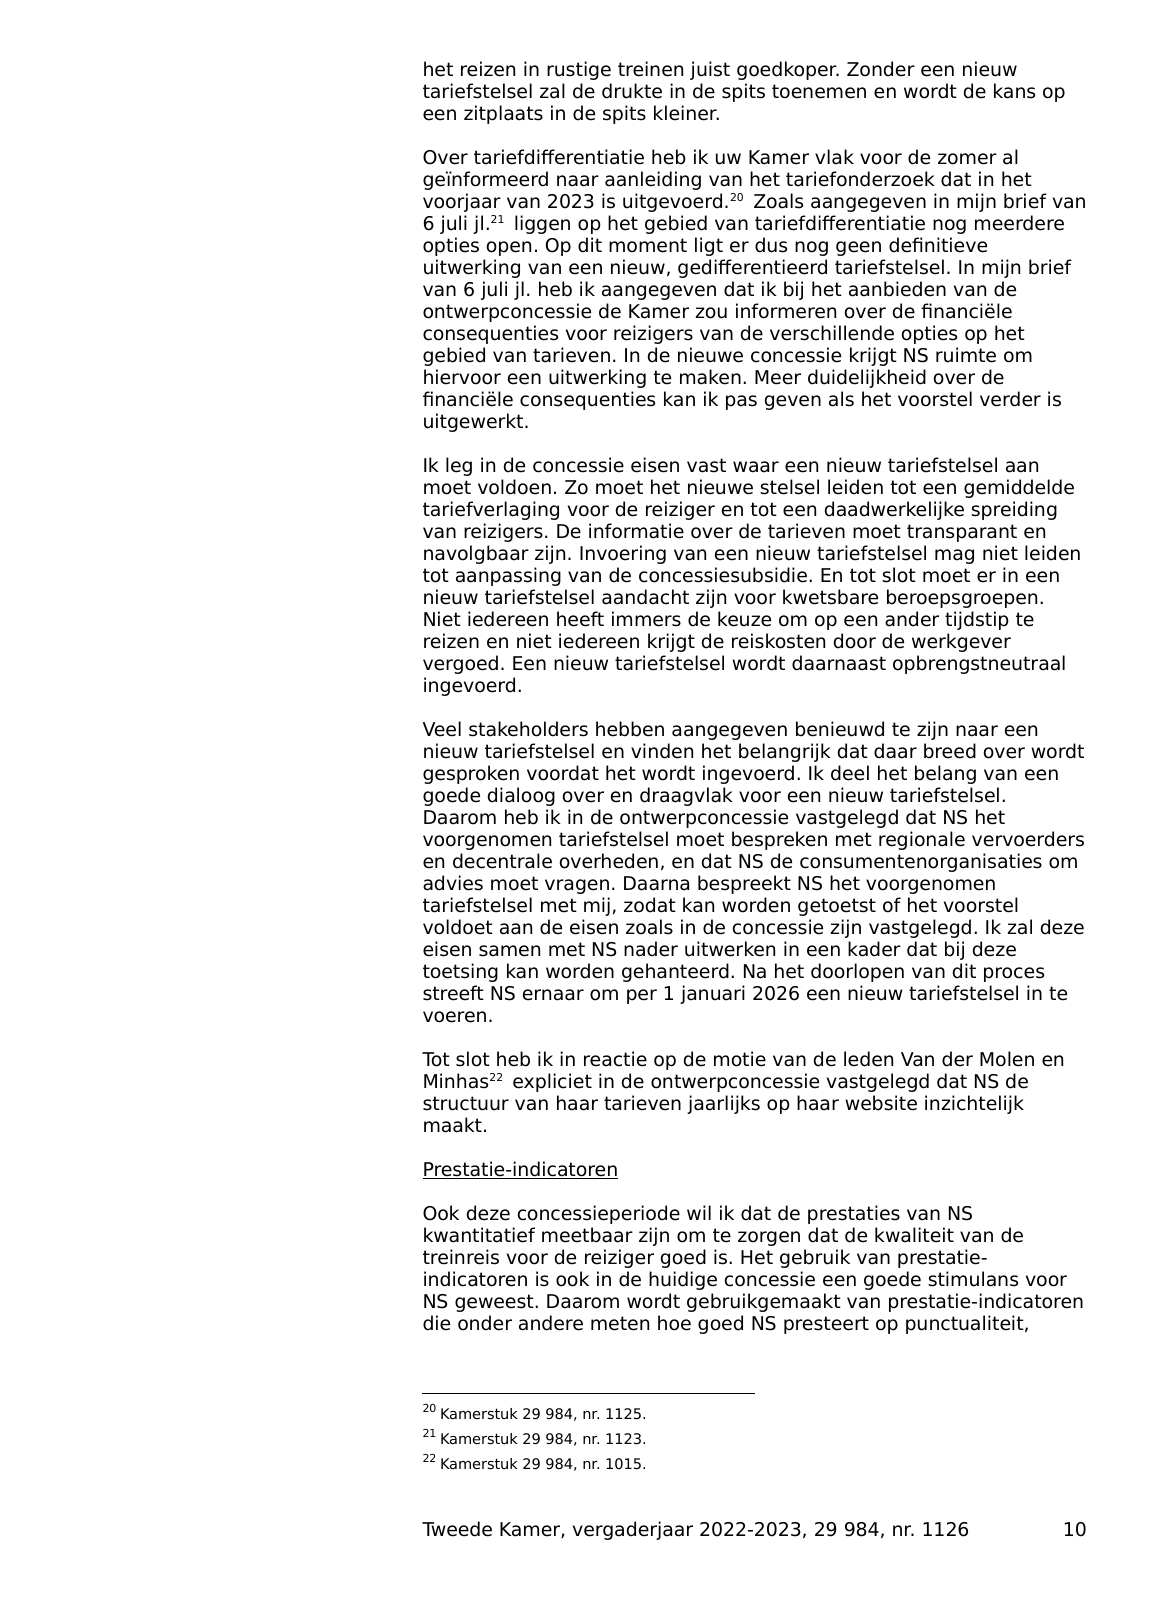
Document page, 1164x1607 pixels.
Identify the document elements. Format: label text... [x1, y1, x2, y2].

text Ik leg in de concessie eisen vast waar een nieuw tariefstelsel aan moet voldoen. Zo moet het nieuwe stelsel leiden tot een gemiddelde tariefverlaging voor de reiziger en tot een daadwerkelijke spreiding van reizigers. De informatie over de tarieven moet transparant en navolgbaar zijn. Invoering van een nieuw tariefstelsel mag niet leiden tot aanpassing van de concessiesubsidie. En tot slot moet er in een nieuw tariefstelsel aandacht zijn voor kwetsbare beroepsgroepen. Niet iedereen heeft immers de keuze om op een ander tijdstip te reizen en niet iedereen krijgt de reiskosten door de werkgever vergoed. Een nieuw tariefstelsel wordt daarnaast opbrengstneutraal ingevoerd. [422, 455, 1087, 697]
text Ook deze concessieperiode wil ik dat de prestaties van NS kwantitatief meetbaar zijn om te zorgen dat de kwaliteit van de treinreis voor de reiziger goed is. Het gebruik van prestatie-indicatoren is ook in de huidige concessie een goede stimulans voor NS geweest. Daarom wordt gebruikgemaakt van prestatie-indicatoren die onder andere meten hoe goed NS presteert op punctualiteit, [422, 1203, 1087, 1335]
text Kamerstuk 29 984, nr. 1123. [422, 1427, 1087, 1449]
text het reizen in rustige treinen juist goedkoper. Zonder een nieuw tariefstelsel zal de drukte in de spits toenemen en wordt de kans op een zitplaats in de spits kleiner. [422, 59, 1087, 125]
text Kamerstuk 29 984, nr. 1125. [422, 1402, 1087, 1424]
text Over tariefdifferentiatie heb ik uw Kamer vlak voor de zomer al geïnformeerd naar aanleiding van het tariefonderzoek dat in het voorjaar van 2023 is uitgevoerd. Zoals aangegeven in mijn brief van 6 juli jl. liggen op het gebied van tariefdifferentiatie nog meerdere opties open. Op dit moment ligt er dus nog geen definitieve uitwerking van een nieuw, gedifferentieerd tariefstelsel. In mijn brief van 6 juli jl. heb ik aangegeven dat ik bij het aanbieden van de ontwerpconcessie de Kamer zou informeren over de financiële consequenties voor reizigers van de verschillende opties op het gebied van tarieven. In de nieuwe concessie krijgt NS ruimte om hiervoor een uitwerking te maken. Meer duidelijkheid over de financiële consequenties kan ik pas geven als het voorstel verder is uitgewerkt. [422, 147, 1087, 433]
subtitle Prestatie-indicatoren [422, 1159, 1087, 1181]
text Kamerstuk 29 984, nr. 1015. [422, 1452, 1087, 1474]
text Tot slot heb ik in reactie op de motie van de leden Van der Molen en Minhas expliciet in de ontwerpconcessie vastgelegd dat NS de structuur van haar tarieven jaarlijks op haar website inzichtelijk maakt. [422, 1049, 1087, 1137]
text Veel stakeholders hebben aangegeven benieuwd te zijn naar een nieuw tariefstelsel en vinden het belangrijk dat daar breed over wordt gesproken voordat het wordt ingevoerd. Ik deel het belang van een goede dialoog over en draagvlak voor een nieuw tariefstelsel. Daarom heb ik in de ontwerpconcessie vastgelegd dat NS het voorgenomen tariefstelsel moet bespreken met regionale vervoerders en decentrale overheden, en dat NS de consumentenorganisaties om advies moet vragen. Daarna bespreekt NS het voorgenomen tariefstelsel met mij, zodat kan worden getoetst of het voorstel voldoet aan de eisen zoals in de concessie zijn vastgelegd. Ik zal deze eisen samen met NS nader uitwerken in een kader dat bij deze toetsing kan worden gehanteerd. Na het doorlopen van dit proces streeft NS ernaar om per 1 januari 2026 een nieuw tariefstelsel in te voeren. [422, 719, 1087, 1027]
